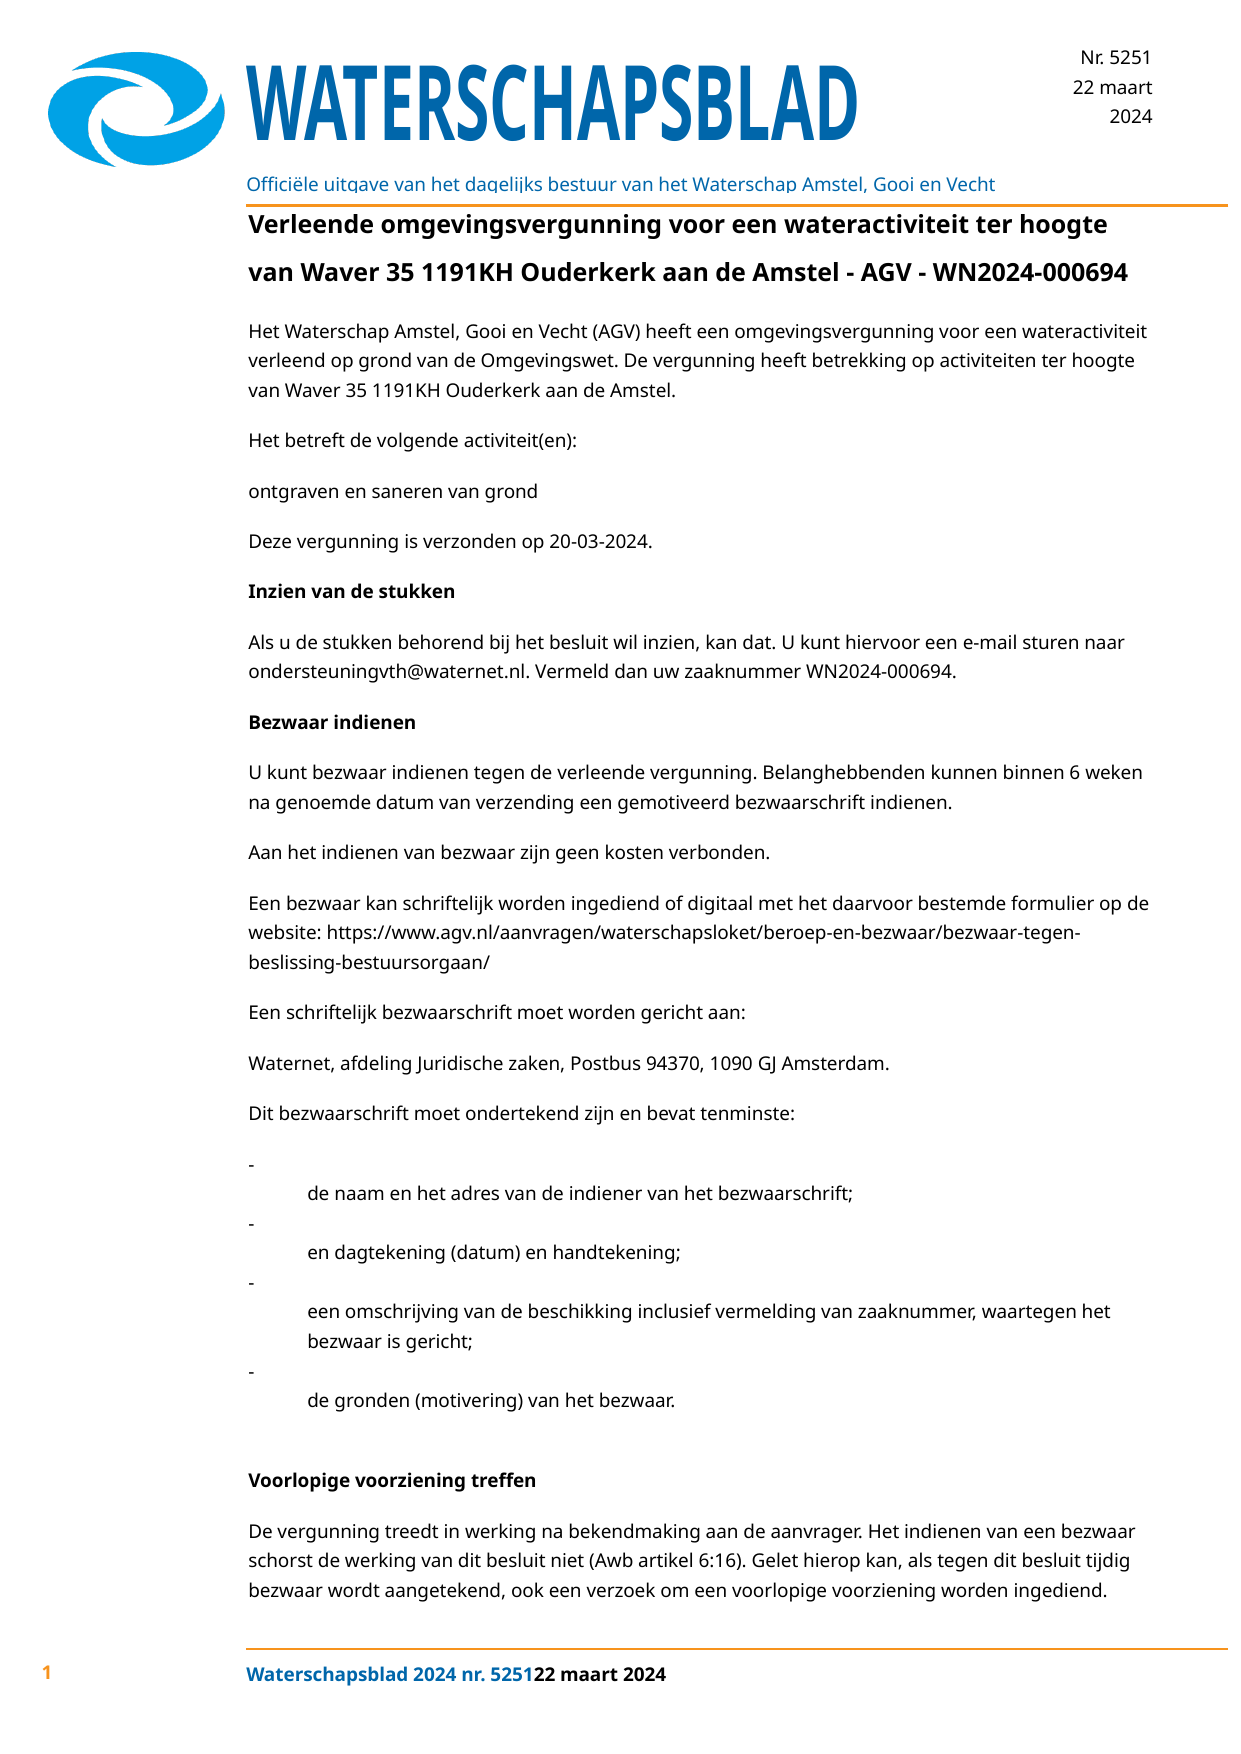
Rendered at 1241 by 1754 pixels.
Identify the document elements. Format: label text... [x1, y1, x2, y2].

text U kunt bezwaar indienen tegen de verleende vergunning. Belanghebbenden kunnen binnen 6 weken na genoemde datum van verzending een gemotiveerd bezwaarschrift indienen. [248, 759, 1152, 815]
text ontgraven en saneren van grond [248, 478, 1152, 504]
text Deze vergunning is verzonden op 20-03-2024. [248, 528, 1152, 554]
picture [41, 47, 231, 172]
text Een bezwaar kan schriftelijk worden ingediend of digitaal met het daarvoor bestemde formulier op de website: https://www.agv.nl/aanvragen/waterschapsloket/beroep-en-bezwaar/bezwaar-tegen-beslissing-bestuursorgaan/ [248, 890, 1152, 975]
text Bezwaar indienen [248, 709, 1152, 735]
text Verleende omgevingsvergunning voor een wateractiviteit ter hoogte van Waver 35 1191KH Ouderkerk aan de Amstel - AGV - WN2024-000694 [248, 207, 1152, 288]
list de naam en het adres van de indiener van het bezwaarschrift; [248, 1180, 1152, 1206]
list en dagtekening (datum) en handtekening; [248, 1239, 1152, 1265]
list een omschrijving van de beschikking inclusief vermelding van zaaknummer, waartegen het bezwaar is gericht; [248, 1299, 1152, 1354]
text Inzien van de stukken [248, 579, 1152, 604]
text Waternet, afdeling Juridische zaken, Postbus 94370, 1090 GJ Amsterdam. [248, 1050, 1152, 1076]
text Het betreft de volgende activiteit(en): [248, 427, 1152, 453]
text Dit bezwaarschrift moet ondertekend zijn en bevat tenminste: [248, 1100, 1152, 1126]
text De vergunning treedt in werking na bekendmaking aan de aanvrager. Het indienen van een bezwaar schorst de werking van dit besluit niet (Awb artikel 6:16). Gelet hierop kan, als tegen dit besluit tijdig bezwaar wordt aangetekend, ook een verzoek om een voorlopige voorziening worden ingediend. [248, 1518, 1152, 1603]
text Voorlopige voorziening treffen [248, 1467, 1152, 1493]
text Aan het indienen van bezwaar zijn geen kosten verbonden. [248, 839, 1152, 865]
text Het Waterschap Amstel, Gooi en Vecht (AGV) heeft een omgevingsvergunning voor een wateractiviteit verleend op grond van de Omgevingswet. De vergunning heeft betrekking op activiteiten ter hoogte van Waver 35 1191KH Ouderkerk aan de Amstel. [248, 318, 1152, 403]
list de gronden (motivering) van het bezwaar. [248, 1387, 1152, 1413]
text Een schriftelijk bezwaarschrift moet worden gericht aan: [248, 999, 1152, 1025]
text Als u de stukken behorend bij het besluit wil inzien, kan dat. U kunt hiervoor een e-mail sturen naar ondersteuningvth@waternet.nl. Vermeld dan uw zaaknummer WN2024-000694. [248, 629, 1152, 684]
